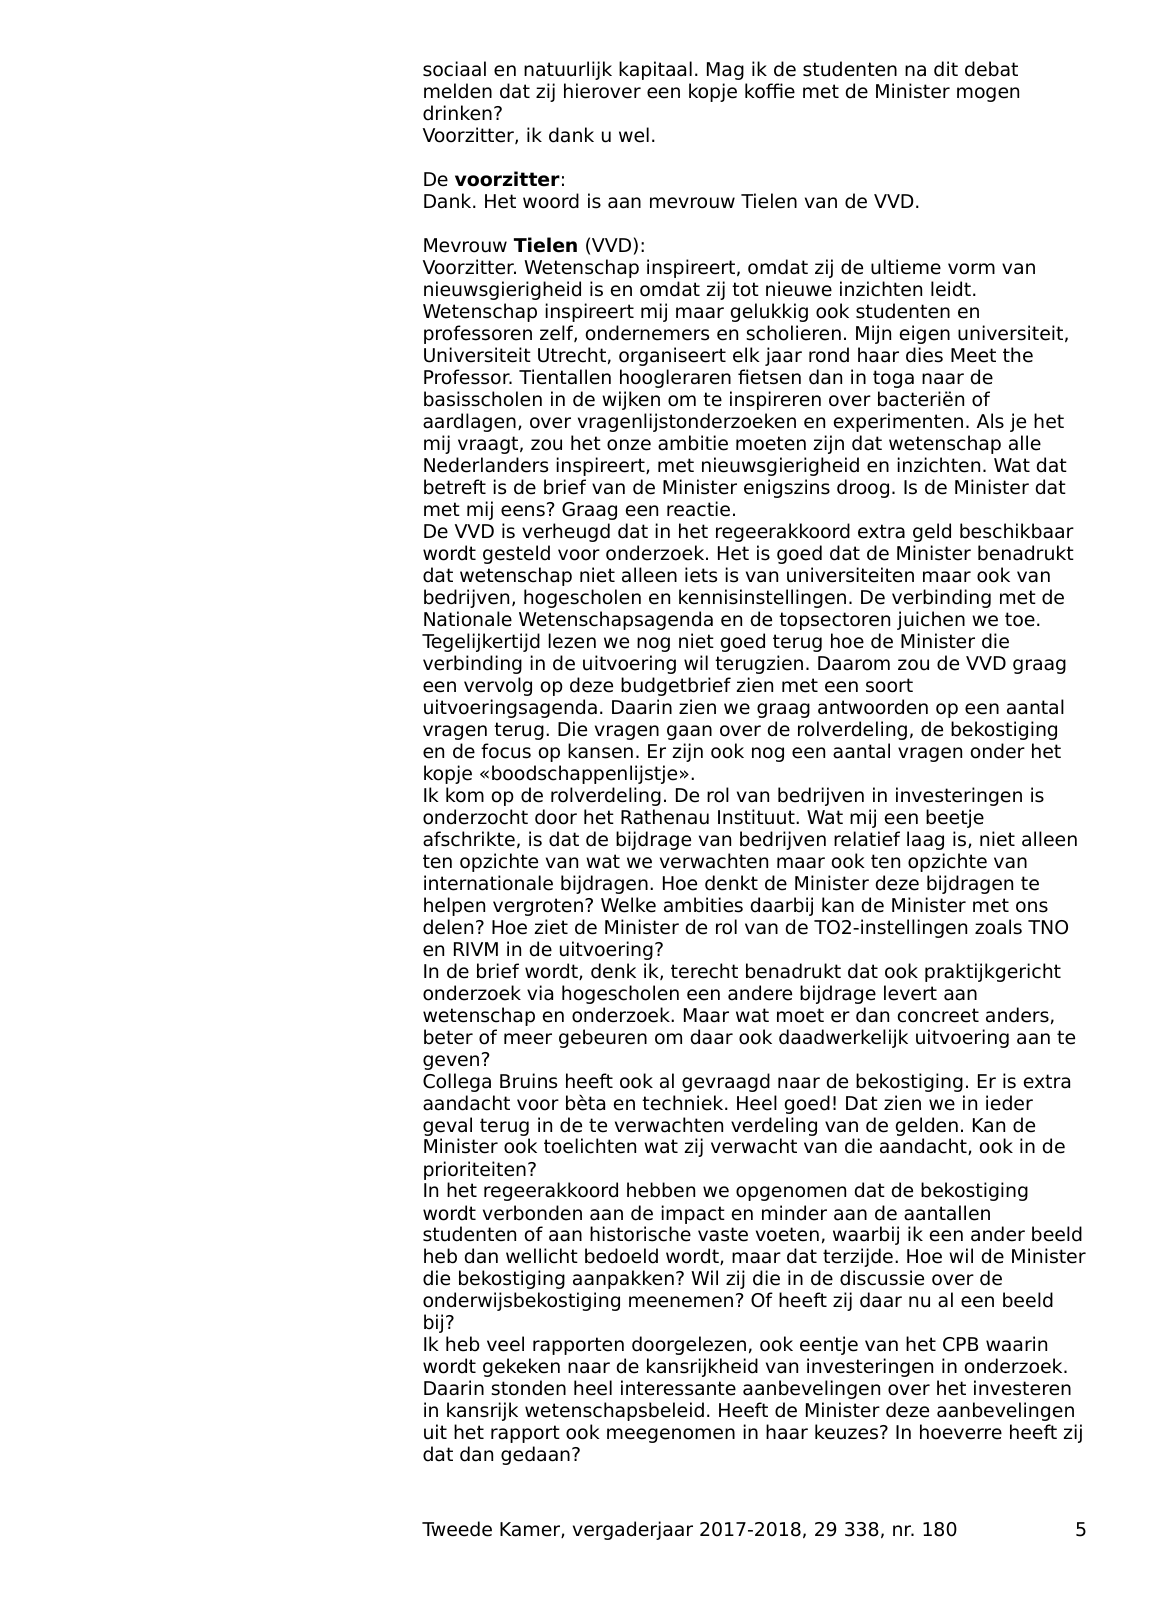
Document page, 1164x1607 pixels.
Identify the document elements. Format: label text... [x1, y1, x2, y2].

text In de brief wordt, denk ik, terecht benadrukt dat ook praktijkgericht onderzoek via hogescholen een andere bijdrage levert aan wetenschap en onderzoek. Maar wat moet er dan concreet anders, beter of meer gebeuren om daar ook daadwerkelijk uitvoering aan te geven? [422, 961, 1087, 1071]
text Voorzitter, ik dank u wel. [422, 125, 1087, 147]
text Ik heb veel rapporten doorgelezen, ook eentje van het CPB waarin wordt gekeken naar de kansrijkheid van investeringen in onderzoek. Daarin stonden heel interessante aanbevelingen over het investeren in kansrijk wetenschapsbeleid. Heeft de Minister deze aanbevelingen uit het rapport ook meegenomen in haar keuzes? In hoeverre heeft zij dat dan gedaan? [422, 1334, 1087, 1466]
text Mevrouw Tielen (VVD): [422, 235, 1087, 257]
text De voorzitter: [422, 169, 1087, 191]
text Voorzitter. Wetenschap inspireert, omdat zij de ultieme vorm van nieuwsgierigheid is en omdat zij tot nieuwe inzichten leidt. Wetenschap inspireert mij maar gelukkig ook studenten en professoren zelf, ondernemers en scholieren. Mijn eigen universiteit, Universiteit Utrecht, organiseert elk jaar rond haar dies Meet the Professor. Tientallen hoogleraren fietsen dan in toga naar de basisscholen in de wijken om te inspireren over bacteriën of aardlagen, over vragenlijstonderzoeken en experimenten. Als je het mij vraagt, zou het onze ambitie moeten zijn dat wetenschap alle Nederlanders inspireert, met nieuwsgierigheid en inzichten. Wat dat betreft is de brief van de Minister enigszins droog. Is de Minister dat met mij eens? Graag een reactie. [422, 257, 1087, 521]
text sociaal en natuurlijk kapitaal. Mag ik de studenten na dit debat melden dat zij hierover een kopje koffie met de Minister mogen drinken? [422, 59, 1087, 125]
text Dank. Het woord is aan mevrouw Tielen van de VVD. [422, 191, 1087, 213]
text In het regeerakkoord hebben we opgenomen dat de bekostiging wordt verbonden aan de impact en minder aan de aantallen studenten of aan historische vaste voeten, waarbij ik een ander beeld heb dan wellicht bedoeld wordt, maar dat terzijde. Hoe wil de Minister die bekostiging aanpakken? Wil zij die in de discussie over de onderwijsbekostiging meenemen? Of heeft zij daar nu al een beeld bij? [422, 1180, 1087, 1334]
text De VVD is verheugd dat in het regeerakkoord extra geld beschikbaar wordt gesteld voor onderzoek. Het is goed dat de Minister benadrukt dat wetenschap niet alleen iets is van universiteiten maar ook van bedrijven, hogescholen en kennisinstellingen. De verbinding met de Nationale Wetenschapsagenda en de topsectoren juichen we toe. Tegelijkertijd lezen we nog niet goed terug hoe de Minister die verbinding in de uitvoering wil terugzien. Daarom zou de VVD graag een vervolg op deze budgetbrief zien met een soort uitvoeringsagenda. Daarin zien we graag antwoorden op een aantal vragen terug. Die vragen gaan over de rolverdeling, de bekostiging en de focus op kansen. Er zijn ook nog een aantal vragen onder het kopje «boodschappenlijstje». [422, 521, 1087, 785]
text Collega Bruins heeft ook al gevraagd naar de bekostiging. Er is extra aandacht voor bèta en techniek. Heel goed! Dat zien we in ieder geval terug in de te verwachten verdeling van de gelden. Kan de Minister ook toelichten wat zij verwacht van die aandacht, ook in de prioriteiten? [422, 1071, 1087, 1180]
text Ik kom op de rolverdeling. De rol van bedrijven in investeringen is onderzocht door het Rathenau Instituut. Wat mij een beetje afschrikte, is dat de bijdrage van bedrijven relatief laag is, niet alleen ten opzichte van wat we verwachten maar ook ten opzichte van internationale bijdragen. Hoe denkt de Minister deze bijdragen te helpen vergroten? Welke ambities daarbij kan de Minister met ons delen? Hoe ziet de Minister de rol van de TO2-instellingen zoals TNO en RIVM in de uitvoering? [422, 785, 1087, 961]
